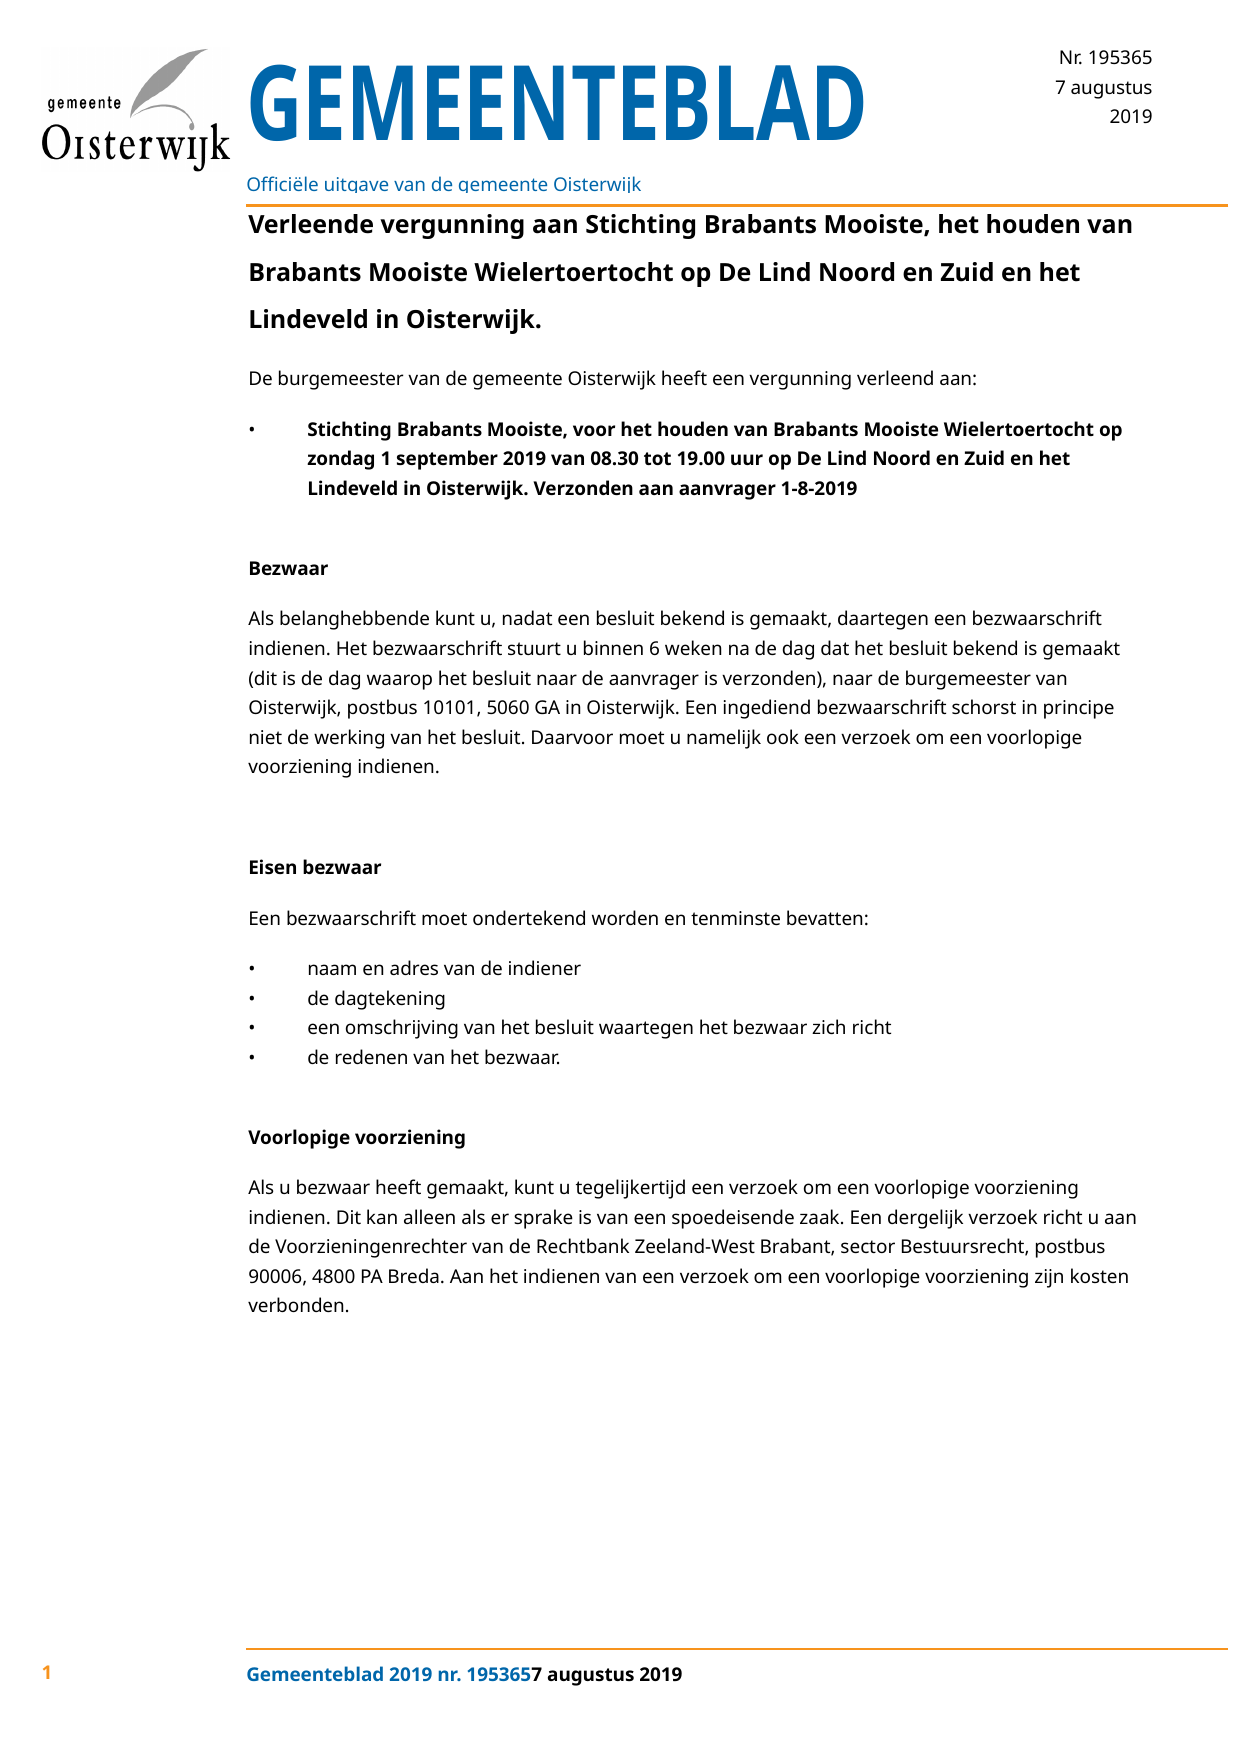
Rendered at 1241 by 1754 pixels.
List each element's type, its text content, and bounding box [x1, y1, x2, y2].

list de redenen van het bezwaar. [248, 1044, 1152, 1069]
list een omschrijving van het besluit waartegen het bezwaar zich richt [248, 1014, 1152, 1040]
list de dagtekening [248, 985, 1152, 1010]
text Als u bezwaar heeft gemaakt, kunt u tegelijkertijd een verzoek om een voorlopige voorziening indienen. Dit kan alleen als er sprake is van een spoedeisende zaak. Een dergelijk verzoek richt u aan de Voorzieningenrechter van de Rechtbank Zeeland-West Brabant, sector Bestuursrecht, postbus 90006, 4800 PA Breda. Aan het indienen van een verzoek om een voorlopige voorziening zijn kosten verbonden. [248, 1174, 1152, 1318]
text De burgemeester van de gemeente Oisterwijk heeft een vergunning verleend aan: [248, 366, 1152, 391]
picture [41, 47, 231, 172]
text Een bezwaarschrift moet ondertekend worden en tenminste bevatten: [248, 905, 1152, 930]
list Stichting Brabants Mooiste, voor het houden van Brabants Mooiste Wielertoertocht op zondag 1 september 2019 van 08.30 tot 19.00 uur op De Lind Noord en Zuid en het Lindeveld in Oisterwijk. Verzonden aan aanvrager 1-8-2019 [248, 416, 1152, 501]
text Verleende vergunning aan Stichting Brabants Mooiste, het houden van Brabants Mooiste Wielertoertocht op De Lind Noord en Zuid en het Lindeveld in Oisterwijk. [248, 207, 1152, 336]
text Eisen bezwaar [248, 854, 1152, 880]
text Bezwaar [248, 555, 1152, 581]
list naam en adres van de indiener [248, 955, 1152, 981]
text Voorlopige voorziening [248, 1124, 1152, 1149]
text Als belanghebbende kunt u, nadat een besluit bekend is gemaakt, daartegen een bezwaarschrift indienen. Het bezwaarschrift stuurt u binnen 6 weken na de dag dat het besluit bekend is gemaakt (dit is de dag waarop het besluit naar de aanvrager is verzonden), naar de burgemeester van Oisterwijk, postbus 10101, 5060 GA in Oisterwijk. Een ingediend bezwaarschrift schorst in principe niet de werking van het besluit. Daarvoor moet u namelijk ook een verzoek om een voorlopige voorziening indienen. [248, 606, 1152, 779]
